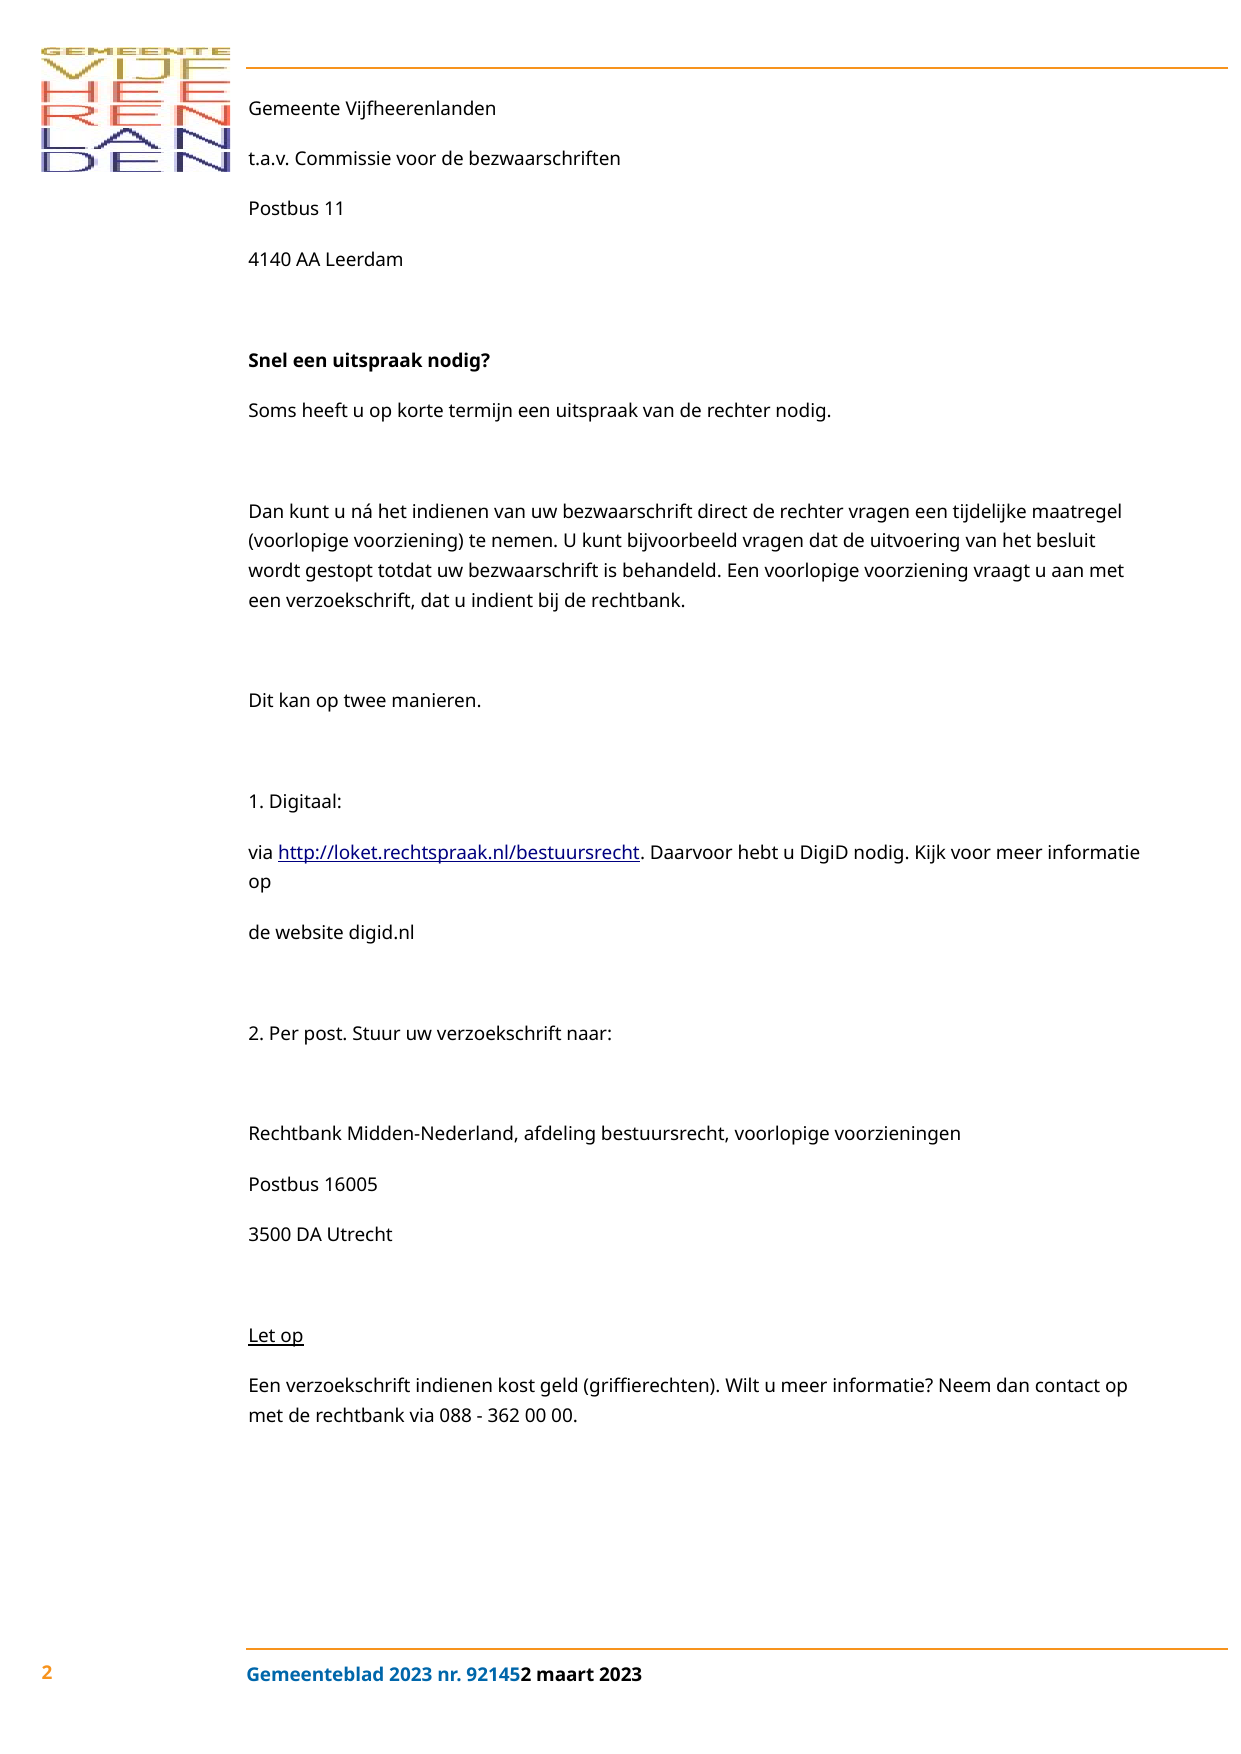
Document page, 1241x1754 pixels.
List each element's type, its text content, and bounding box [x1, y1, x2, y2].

text 1. Digitaal: [248, 788, 1152, 814]
text Rechtbank Midden-Nederland, afdeling bestuursrecht, voorlopige voorzieningen [248, 1121, 1152, 1146]
text Snel een uitspraak nodig? [248, 347, 1152, 373]
text Postbus 11 [248, 196, 1152, 221]
text de website digid.nl [248, 919, 1152, 945]
text 3500 DA Utrecht [248, 1221, 1152, 1247]
text 4140 AA Leerdam [248, 246, 1152, 272]
text Een verzoekschrift indienen kost geld (griffierechten). Wilt u meer informatie? Neem dan contact op met de rechtbank via 088 - 362 00 00. [248, 1373, 1152, 1428]
text Dit kan op twee manieren. [248, 688, 1152, 713]
text Let op [248, 1322, 1152, 1348]
text Gemeente Vijfheerenlanden [248, 95, 1152, 121]
text t.a.v. Commissie voor de bezwaarschriften [248, 145, 1152, 171]
text Postbus 16005 [248, 1171, 1152, 1197]
text Dan kunt u ná het indienen van uw bezwaarschrift direct de rechter vragen een tijdelijke maatregel (voorlopige voorziening) te nemen. U kunt bijvoorbeeld vragen dat de uitvoering van het besluit wordt gestopt totdat uw bezwaarschrift is behandeld. Een voorlopige voorziening vraagt u aan met een verzoekschrift, dat u indient bij de rechtbank. [248, 498, 1152, 613]
text 2. Per post. Stuur uw verzoekschrift naar: [248, 1020, 1152, 1046]
text Soms heeft u op korte termijn een uitspraak van de rechter nodig. [248, 397, 1152, 423]
picture [41, 47, 231, 172]
text via http://loket.rechtspraak.nl/bestuursrecht. Daarvoor hebt u DigiD nodig. Kijk voor meer informatie op [248, 839, 1152, 894]
